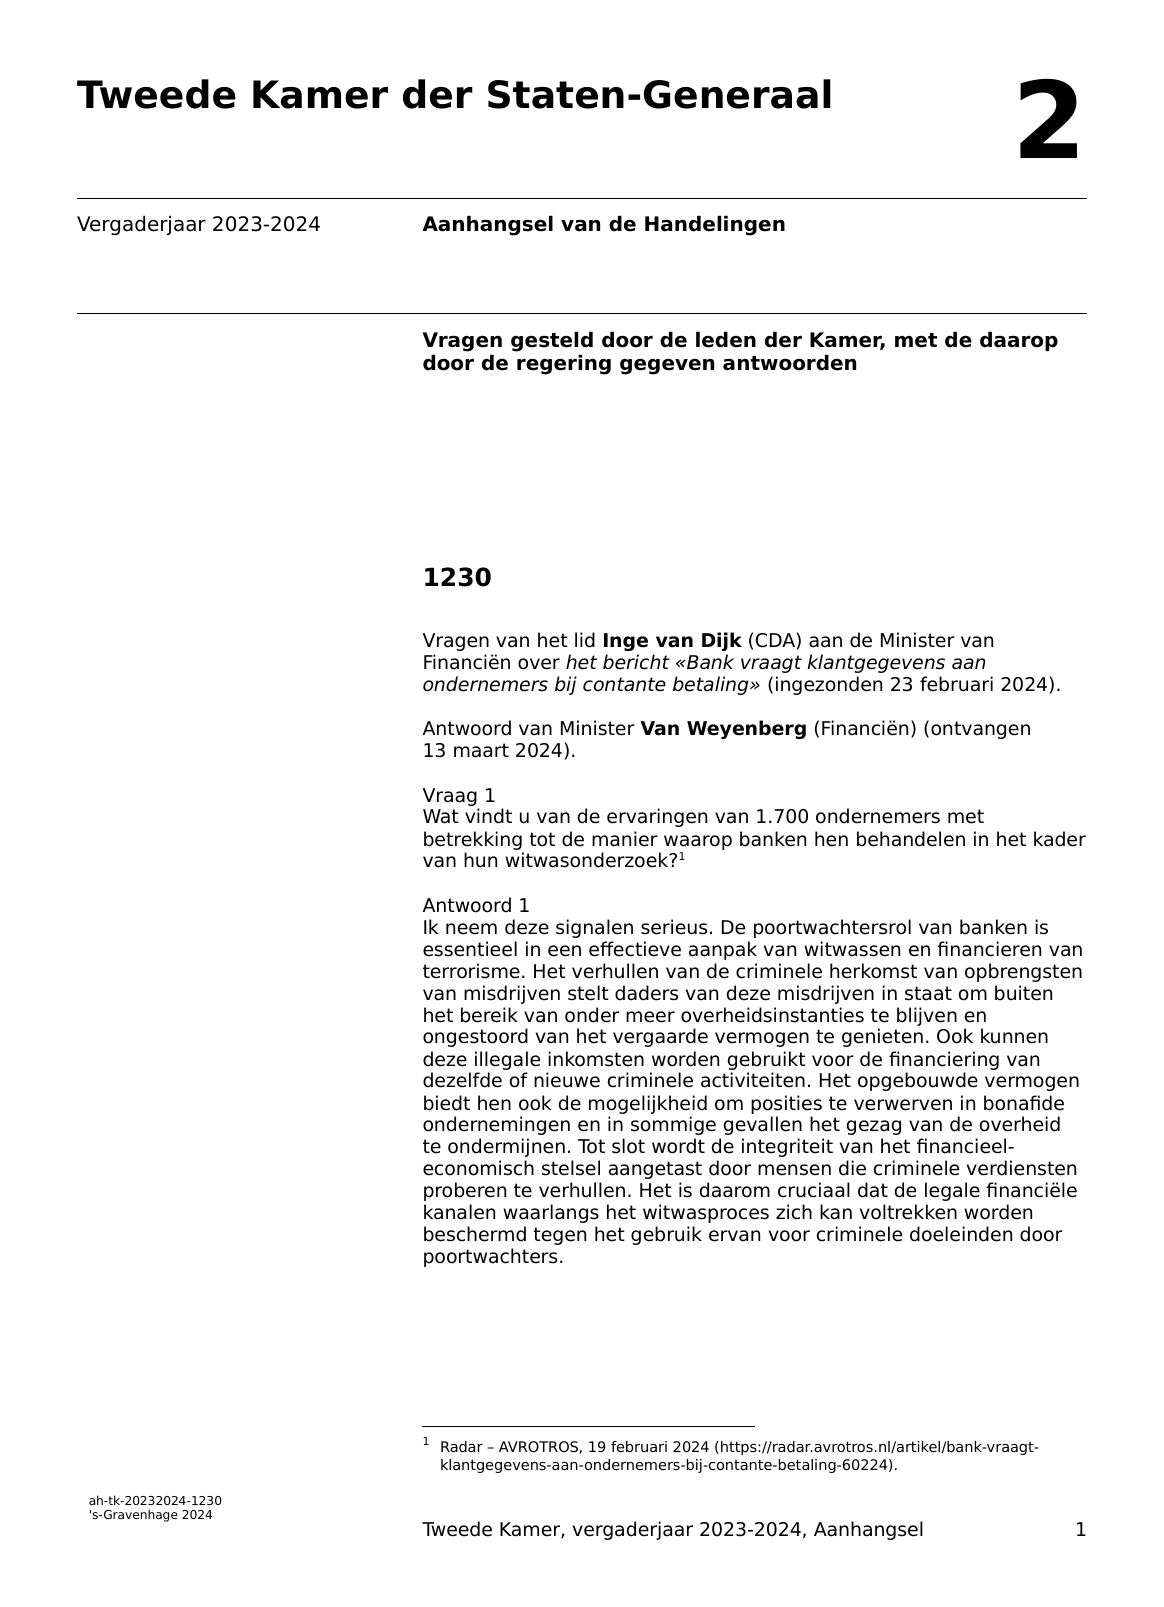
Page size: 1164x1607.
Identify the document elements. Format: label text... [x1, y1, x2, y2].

table_cell [77, 314, 422, 375]
text ah-tk-20232024-1230 [88, 1494, 323, 1508]
text 1230 [422, 563, 1087, 592]
text Wat vindt u van de ervaringen van 1.700 ondernemers met betrekking tot de manier waarop banken hen behandelen in het kader van hun witwasonderzoek? [422, 806, 1087, 872]
text 's-Gravenhage 2024 [88, 1508, 323, 1522]
table_header Tweede Kamer der Staten-Generaal [77, 59, 886, 198]
text Vraag 1 [422, 784, 1087, 806]
table_header 2 [886, 59, 1087, 198]
text Antwoord 1 [422, 894, 1087, 917]
text Vragen van het lid Inge van Dijk (CDA) aan de Minister van Financiën over het bericht «Bank vraagt klantgegevens aan ondernemers bij contante betaling» (ingezonden 23 februari 2024). [422, 630, 1087, 696]
text Antwoord van Minister Van Weyenberg (Financiën) (ontvangen 13 maart 2024). [422, 718, 1087, 762]
text Radar – AVROTROS, 19 februari 2024 (https://radar.avrotros.nl/artikel/bank-vraagt-klantgegevens-aan-ondernemers-bij-contante-betaling-60224). [422, 1435, 1087, 1474]
table_cell Aanhangsel van de Handelingen [422, 199, 1087, 313]
text Ik neem deze signalen serieus. De poortwachtersrol van banken is essentieel in een effectieve aanpak van witwassen en financieren van terrorisme. Het verhullen van de criminele herkomst van opbrengsten van misdrijven stelt daders van deze misdrijven in staat om buiten het bereik van onder meer overheidsinstanties te blijven en ongestoord van het vergaarde vermogen te genieten. Ook kunnen deze illegale inkomsten worden gebruikt voor de financiering van dezelfde of nieuwe criminele activiteiten. Het opgebouwde vermogen biedt hen ook de mogelijkheid om posities te verwerven in bonafide ondernemingen en in sommige gevallen het gezag van de overheid te ondermijnen. Tot slot wordt de integriteit van het financieel-economisch stelsel aangetast door mensen die criminele verdiensten proberen te verhullen. Het is daarom cruciaal dat de legale financiële kanalen waarlangs het witwasproces zich kan voltrekken worden beschermd tegen het gebruik ervan voor criminele doeleinden door poortwachters. [422, 917, 1087, 1268]
table_cell Vragen gesteld door de leden der Kamer, met de daarop door de regering gegeven antwoorden [422, 314, 1087, 375]
table_cell Vergaderjaar 2023-2024 [77, 199, 422, 313]
